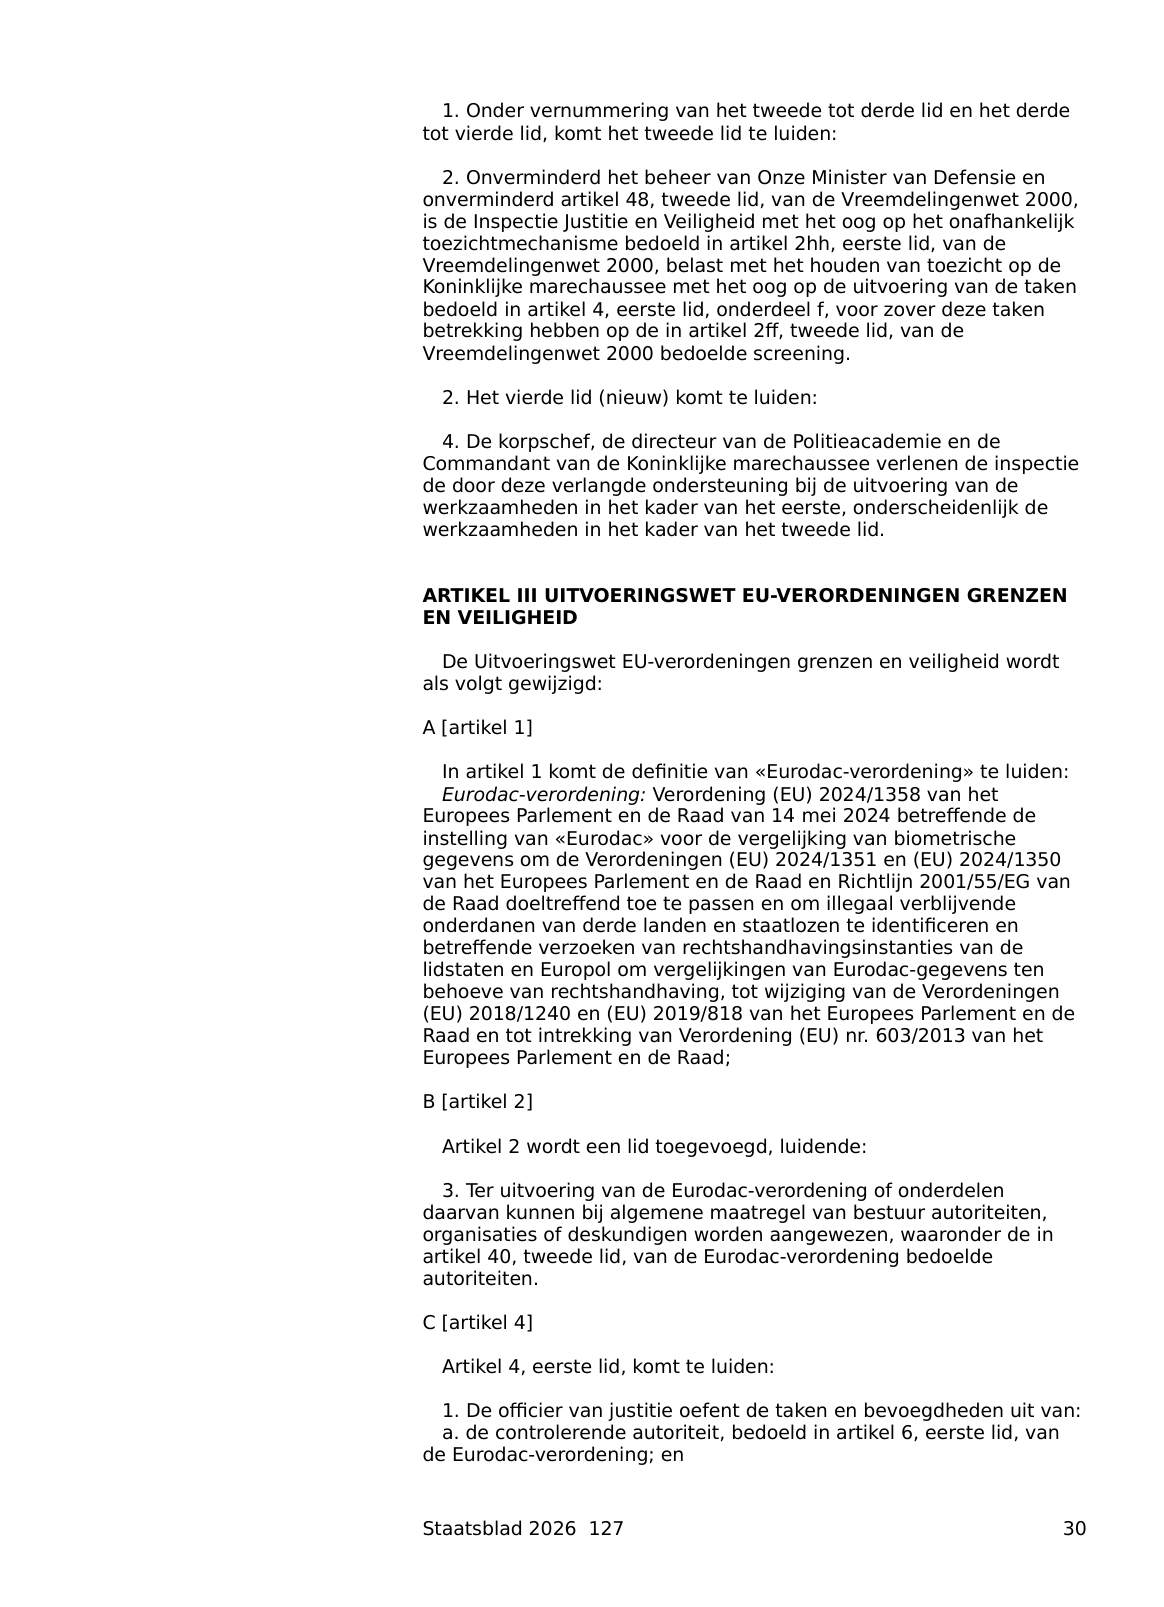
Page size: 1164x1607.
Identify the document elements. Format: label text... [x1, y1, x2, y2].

text 2. Onverminderd het beheer van Onze Minister van Defensie en onverminderd artikel 48, tweede lid, van de Vreemdelingenwet 2000, is de Inspectie Justitie en Veiligheid met het oog op het onafhankelijk toezichtmechanisme bedoeld in artikel 2hh, eerste lid, van de Vreemdelingenwet 2000, belast met het houden van toezicht op de Koninklijke marechaussee met het oog op de uitvoering van de taken bedoeld in artikel 4, eerste lid, onderdeel f, voor zover deze taken betrekking hebben op de in artikel 2ff, tweede lid, van de Vreemdelingenwet 2000 bedoelde screening. [422, 167, 1087, 364]
text a. de controlerende autoriteit, bedoeld in artikel 6, eerste lid, van de Eurodac-verordening; en [422, 1422, 1087, 1466]
subtitle ARTIKEL III UITVOERINGSWET EU-VERORDENINGEN GRENZEN EN VEILIGHEID [422, 585, 1087, 629]
text 3. Ter uitvoering van de Eurodac-verordening of onderdelen daarvan kunnen bij algemene maatregel van bestuur autoriteiten, organisaties of deskundigen worden aangewezen, waaronder de in artikel 40, tweede lid, van de Eurodac-verordening bedoelde autoriteiten. [422, 1180, 1087, 1289]
text 1. De officier van justitie oefent de taken en bevoegdheden uit van: [422, 1400, 1087, 1422]
text 1. Onder vernummering van het tweede tot derde lid en het derde tot vierde lid, komt het tweede lid te luiden: [422, 100, 1087, 144]
text Eurodac-verordening: Verordening (EU) 2024/1358 van het Europees Parlement en de Raad van 14 mei 2024 betreffende de instelling van «Eurodac» voor de vergelijking van biometrische gegevens om de Verordeningen (EU) 2024/1351 en (EU) 2024/1350 van het Europees Parlement en de Raad en Richtlijn 2001/55/EG van de Raad doeltreffend toe te passen en om illegaal verblijvende onderdanen van derde landen en staatlozen te identificeren en betreffende verzoeken van rechtshandhavingsinstanties van de lidstaten en Europol om vergelijkingen van Eurodac-gegevens ten behoeve van rechtshandhaving, tot wijziging van de Verordeningen (EU) 2018/1240 en (EU) 2019/818 van het Europees Parlement en de Raad en tot intrekking van Verordening (EU) nr. 603/2013 van het Europees Parlement en de Raad; [422, 783, 1087, 1069]
text A [artikel 1] [422, 717, 1087, 739]
text 2. Het vierde lid (nieuw) komt te luiden: [422, 387, 1087, 408]
text C [artikel 4] [422, 1312, 1087, 1334]
text 4. De korpschef, de directeur van de Politieacademie en de Commandant van de Koninklijke marechaussee verlenen de inspectie de door deze verlangde ondersteuning bij de uitvoering van de werkzaamheden in het kader van het eerste, onderscheidenlijk de werkzaamheden in het kader van het tweede lid. [422, 431, 1087, 541]
text In artikel 1 komt de definitie van «Eurodac-verordening» te luiden: [422, 761, 1087, 783]
text B [artikel 2] [422, 1091, 1087, 1113]
text Artikel 2 wordt een lid toegevoegd, luidende: [422, 1136, 1087, 1157]
text De Uitvoeringswet EU-verordeningen grenzen en veiligheid wordt als volgt gewijzigd: [422, 651, 1087, 695]
text Artikel 4, eerste lid, komt te luiden: [422, 1356, 1087, 1378]
